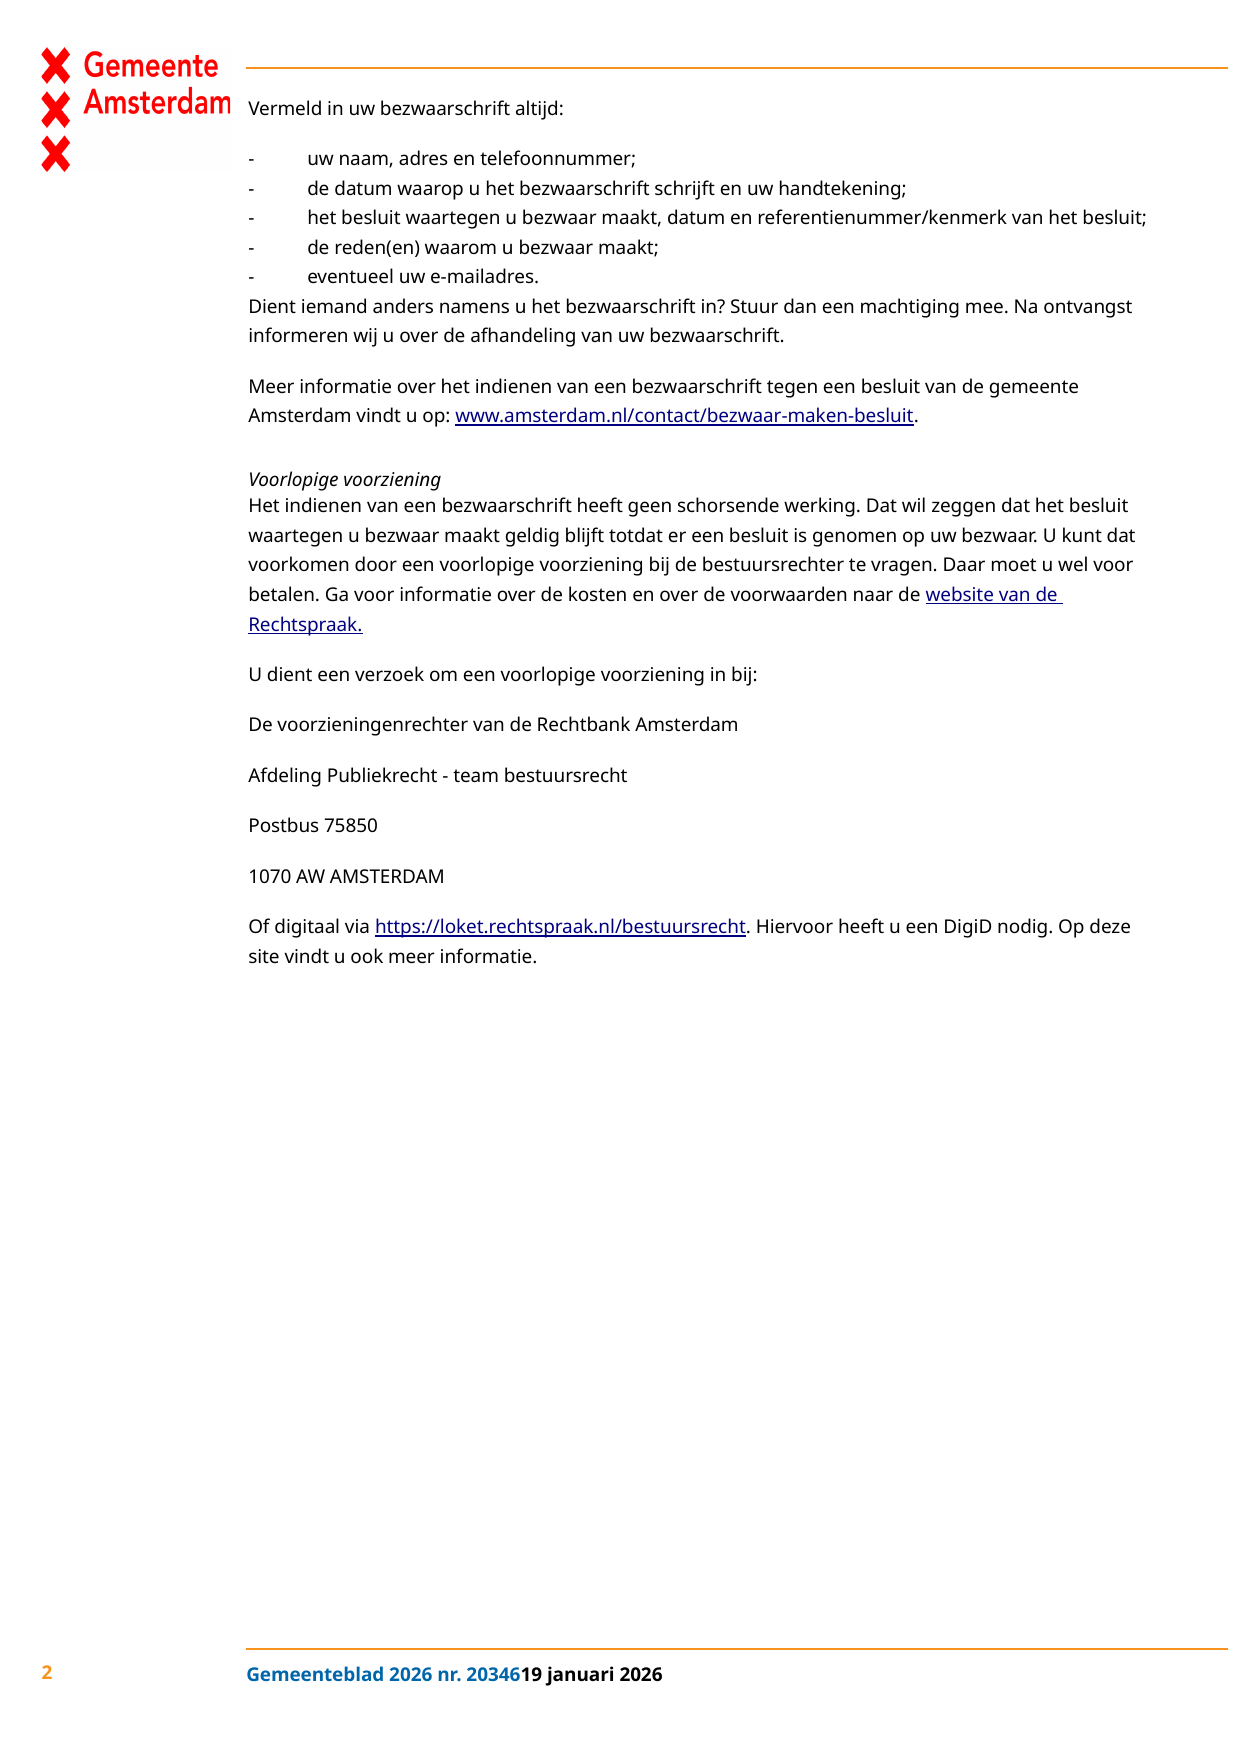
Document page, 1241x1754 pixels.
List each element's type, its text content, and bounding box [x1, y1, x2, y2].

text Meer informatie over het indienen van een bezwaarschrift tegen een besluit van de gemeente Amsterdam vindt u op: www.amsterdam.nl/contact/bezwaar-maken-besluit. [248, 373, 1152, 428]
text U dient een verzoek om een voorlopige voorziening in bij: [248, 661, 1152, 687]
text 1070 AW AMSTERDAM [248, 863, 1152, 888]
text Postbus 75850 [248, 812, 1152, 838]
list de reden(en) waarom u bezwaar maakt; [248, 234, 1152, 260]
text Vermeld in uw bezwaarschrift altijd: [248, 95, 1152, 121]
picture [41, 47, 231, 172]
list eventueel uw e-mailadres. [248, 263, 1152, 289]
list de datum waarop u het bezwaarschrift schrijft en uw handtekening; [248, 175, 1152, 201]
text Voorlopige voorziening [248, 467, 1152, 492]
text Het indienen van een bezwaarschrift heeft geen schorsende werking. Dat wil zeggen dat het besluit waartegen u bezwaar maakt geldig blijft totdat er een besluit is genomen op uw bezwaar. U kunt dat voorkomen door een voorlopige voorziening bij de bestuursrechter te vragen. Daar moet u wel voor betalen. Ga voor informatie over de kosten en over de voorwaarden naar de website van de Rechtspraak. [248, 492, 1152, 636]
text Of digitaal via https://loket.rechtspraak.nl/bestuursrecht. Hiervoor heeft u een DigiD nodig. Op deze site vindt u ook meer informatie. [248, 913, 1152, 968]
text Dient iemand anders namens u het bezwaarschrift in? Stuur dan een machtiging mee. Na ontvangst informeren wij u over de afhandeling van uw bezwaarschrift. [248, 293, 1152, 348]
list uw naam, adres en telefoonnummer; [248, 145, 1152, 171]
text Afdeling Publiekrecht - team bestuursrecht [248, 762, 1152, 788]
text De voorzieningenrechter van de Rechtbank Amsterdam [248, 712, 1152, 737]
list het besluit waartegen u bezwaar maakt, datum en referentienummer/kenmerk van het besluit; [248, 204, 1152, 230]
